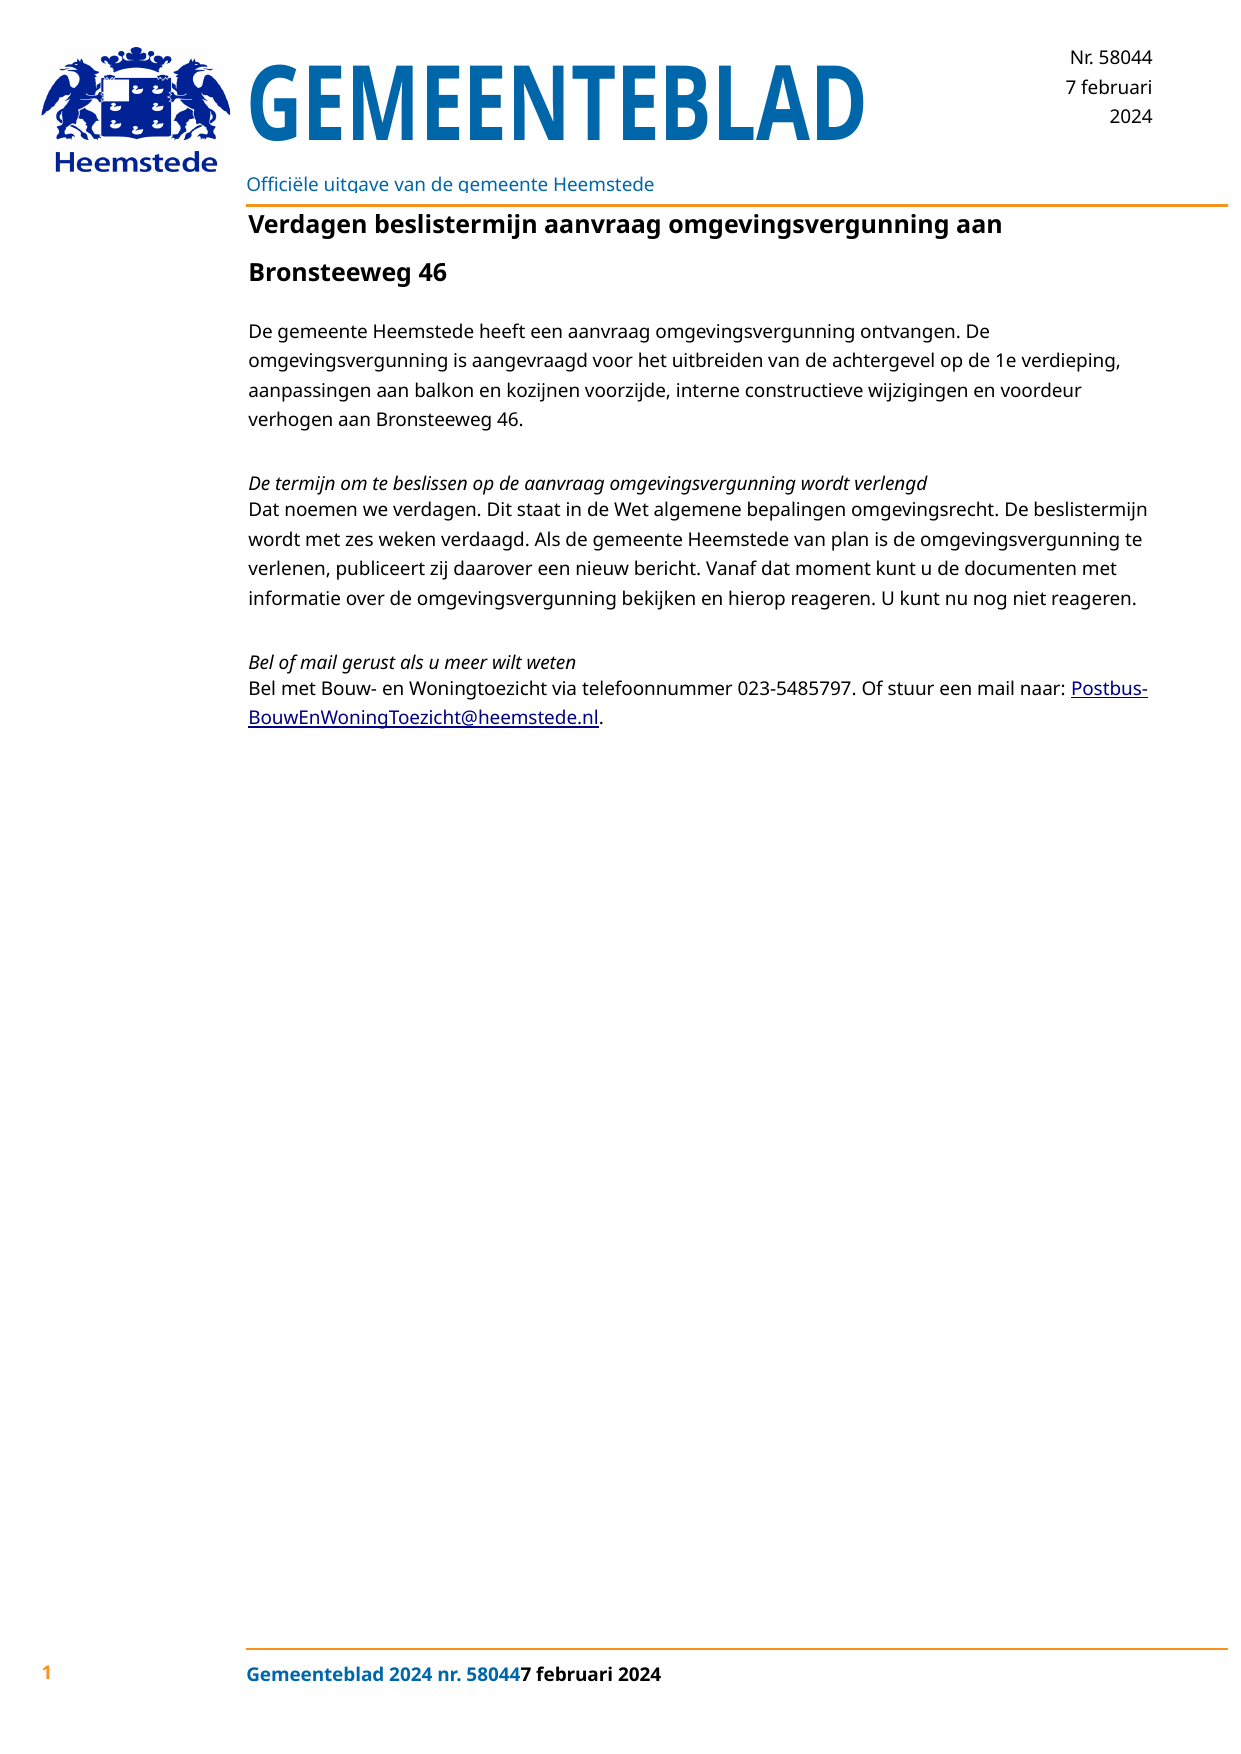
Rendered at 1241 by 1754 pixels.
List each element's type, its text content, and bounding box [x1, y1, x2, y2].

picture [41, 47, 231, 172]
text Bel of mail gerust als u meer wilt weten [248, 649, 1152, 675]
text De gemeente Heemstede heeft een aanvraag omgevingsvergunning ontvangen. De omgevingsvergunning is aangevraagd voor het uitbreiden van de achtergevel op de 1e verdieping, aanpassingen aan balkon en kozijnen voorzijde, interne constructieve wijzigingen en voordeur verhogen aan Bronsteeweg 46. [248, 318, 1152, 432]
text Verdagen beslistermijn aanvraag omgevingsvergunning aan Bronsteeweg 46 [248, 207, 1152, 288]
text Bel met Bouw- en Woningtoezicht via telefoonnummer 023-5485797. Of stuur een mail naar: Postbus-BouwEnWoningToezicht@heemstede.nl. [248, 675, 1152, 730]
text Dat noemen we verdagen. Dit staat in de Wet algemene bepalingen omgevingsrecht. De beslistermijn wordt met zes weken verdaagd. Als de gemeente Heemstede van plan is de omgevingsvergunning te verlenen, publiceert zij daarover een nieuw bericht. Vanaf dat moment kunt u de documenten met informatie over de omgevingsvergunning bekijken en hierop reageren. U kunt nu nog niet reageren. [248, 496, 1152, 611]
text De termijn om te beslissen op de aanvraag omgevingsvergunning wordt verlengd [248, 471, 1152, 496]
